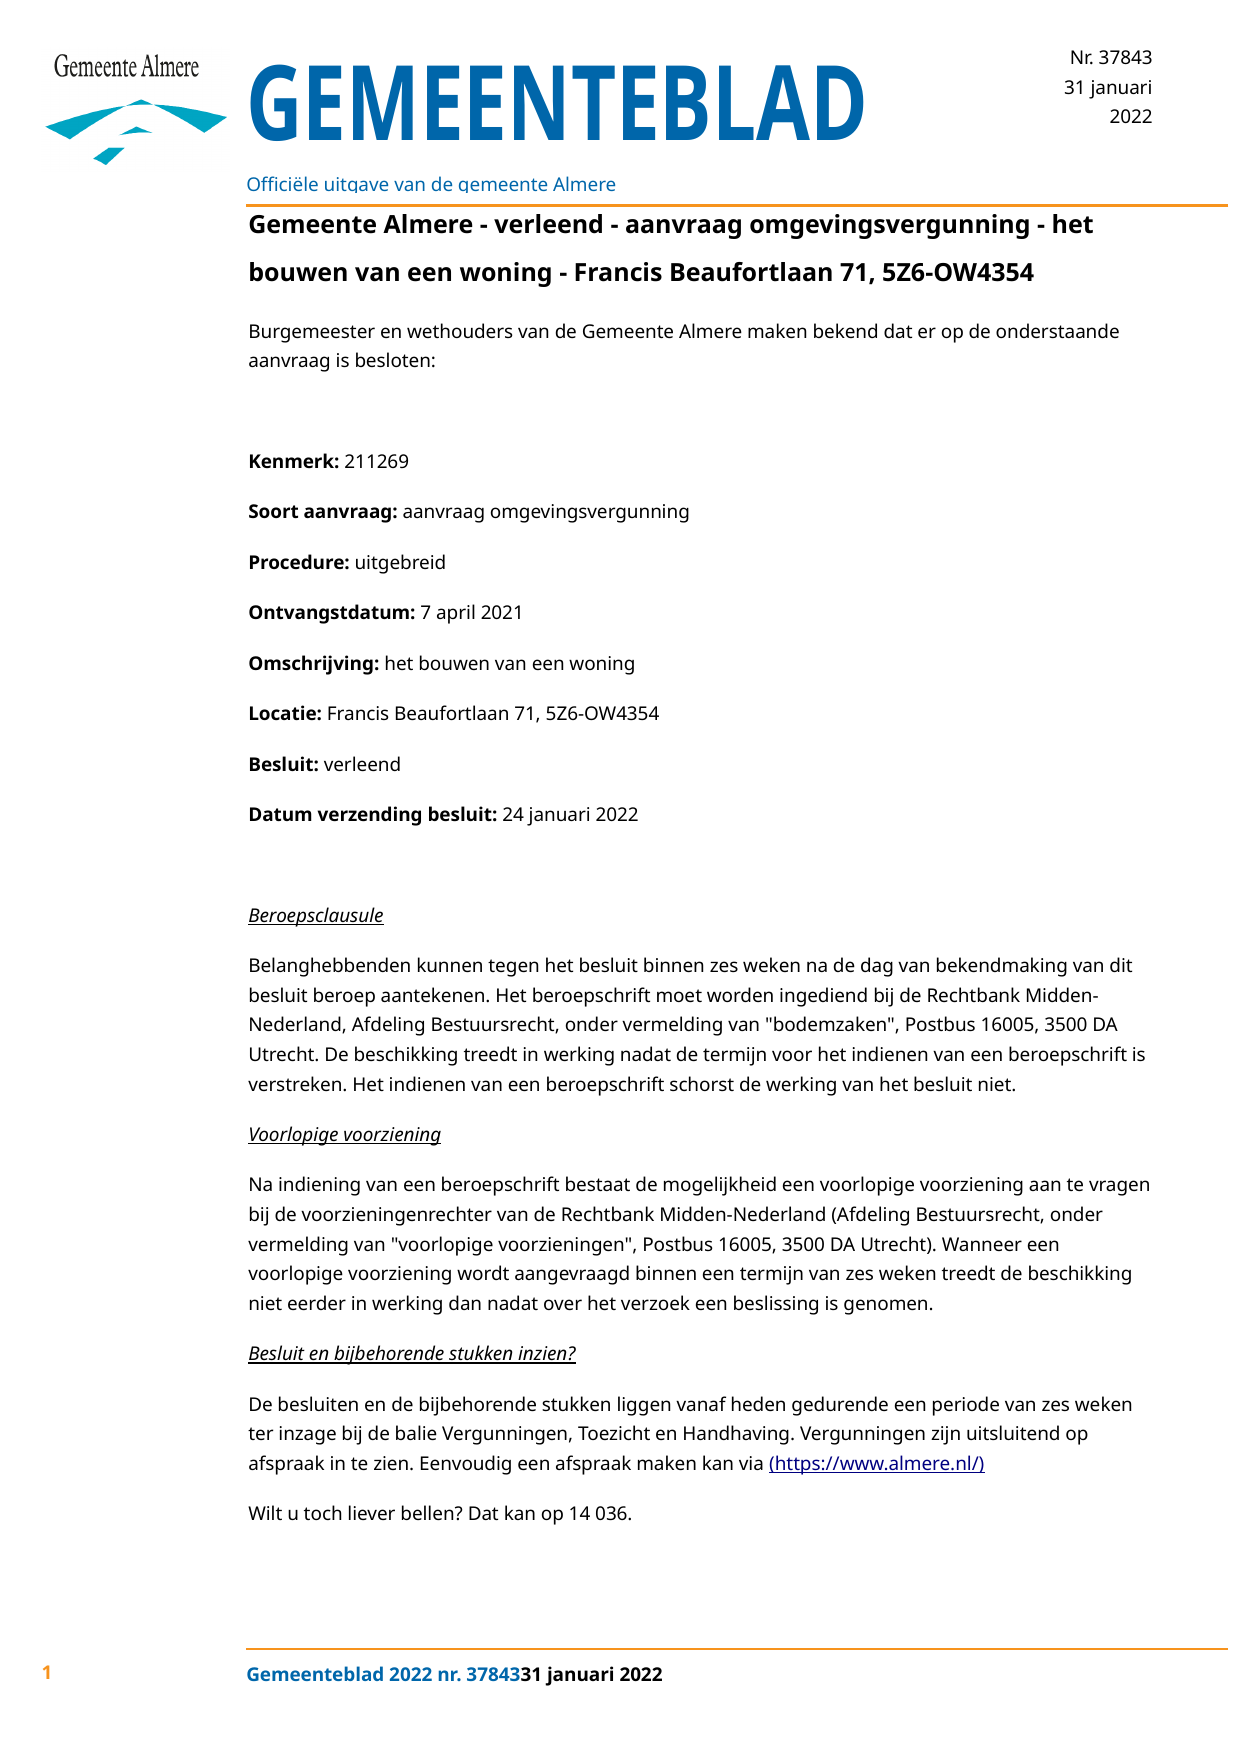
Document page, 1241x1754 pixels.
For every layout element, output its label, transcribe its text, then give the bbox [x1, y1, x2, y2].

text Wilt u toch liever bellen? Dat kan op 14 036. [248, 1500, 1152, 1526]
text Procedure: uitgebreid [248, 549, 1152, 575]
text Besluit en bijbehorende stukken inzien? [248, 1340, 1152, 1366]
text Beroepsclausule [248, 902, 1152, 928]
text Gemeente Almere - verleend - aanvraag omgevingsvergunning - het bouwen van een woning - Francis Beaufortlaan 71, 5Z6-OW4354 [248, 207, 1152, 288]
text Burgemeester en wethouders van de Gemeente Almere maken bekend dat er op de onderstaande aanvraag is besloten: [248, 318, 1152, 373]
text Na indiening van een beroepschrift bestaat de mogelijkheid een voorlopige voorziening aan te vragen bij de voorzieningenrechter van de Rechtbank Midden-Nederland (Afdeling Bestuursrecht, onder vermelding van "voorlopige voorzieningen", Postbus 16005, 3500 DA Utrecht). Wanneer een voorlopige voorziening wordt aangevraagd binnen een termijn van zes weken treedt de beschikking niet eerder in werking dan nadat over het verzoek een beslissing is genomen. [248, 1172, 1152, 1316]
text Locatie: Francis Beaufortlaan 71, 5Z6-OW4354 [248, 700, 1152, 726]
text Datum verzending besluit: 24 januari 2022 [248, 801, 1152, 827]
picture [41, 47, 231, 172]
text Omschrijving: het bouwen van een woning [248, 650, 1152, 676]
text De besluiten en de bijbehorende stukken liggen vanaf heden gedurende een periode van zes weken ter inzage bij de balie Vergunningen, Toezicht en Handhaving. Vergunningen zijn uitsluitend op afspraak in te zien. Eenvoudig een afspraak maken kan via (https://www.almere.nl/) [248, 1391, 1152, 1476]
text Soort aanvraag: aanvraag omgevingsvergunning [248, 499, 1152, 524]
text Kenmerk: 211269 [248, 448, 1152, 474]
text Voorlopige voorziening [248, 1121, 1152, 1147]
text Belanghebbenden kunnen tegen het besluit binnen zes weken na de dag van bekendmaking van dit besluit beroep aantekenen. Het beroepschrift moet worden ingediend bij de Rechtbank Midden-Nederland, Afdeling Bestuursrecht, onder vermelding van "bodemzaken", Postbus 16005, 3500 DA Utrecht. De beschikking treedt in werking nadat de termijn voor het indienen van een beroepschrift is verstreken. Het indienen van een beroepschrift schorst de werking van het besluit niet. [248, 952, 1152, 1097]
text Ontvangstdatum: 7 april 2021 [248, 599, 1152, 625]
text Besluit: verleend [248, 751, 1152, 777]
